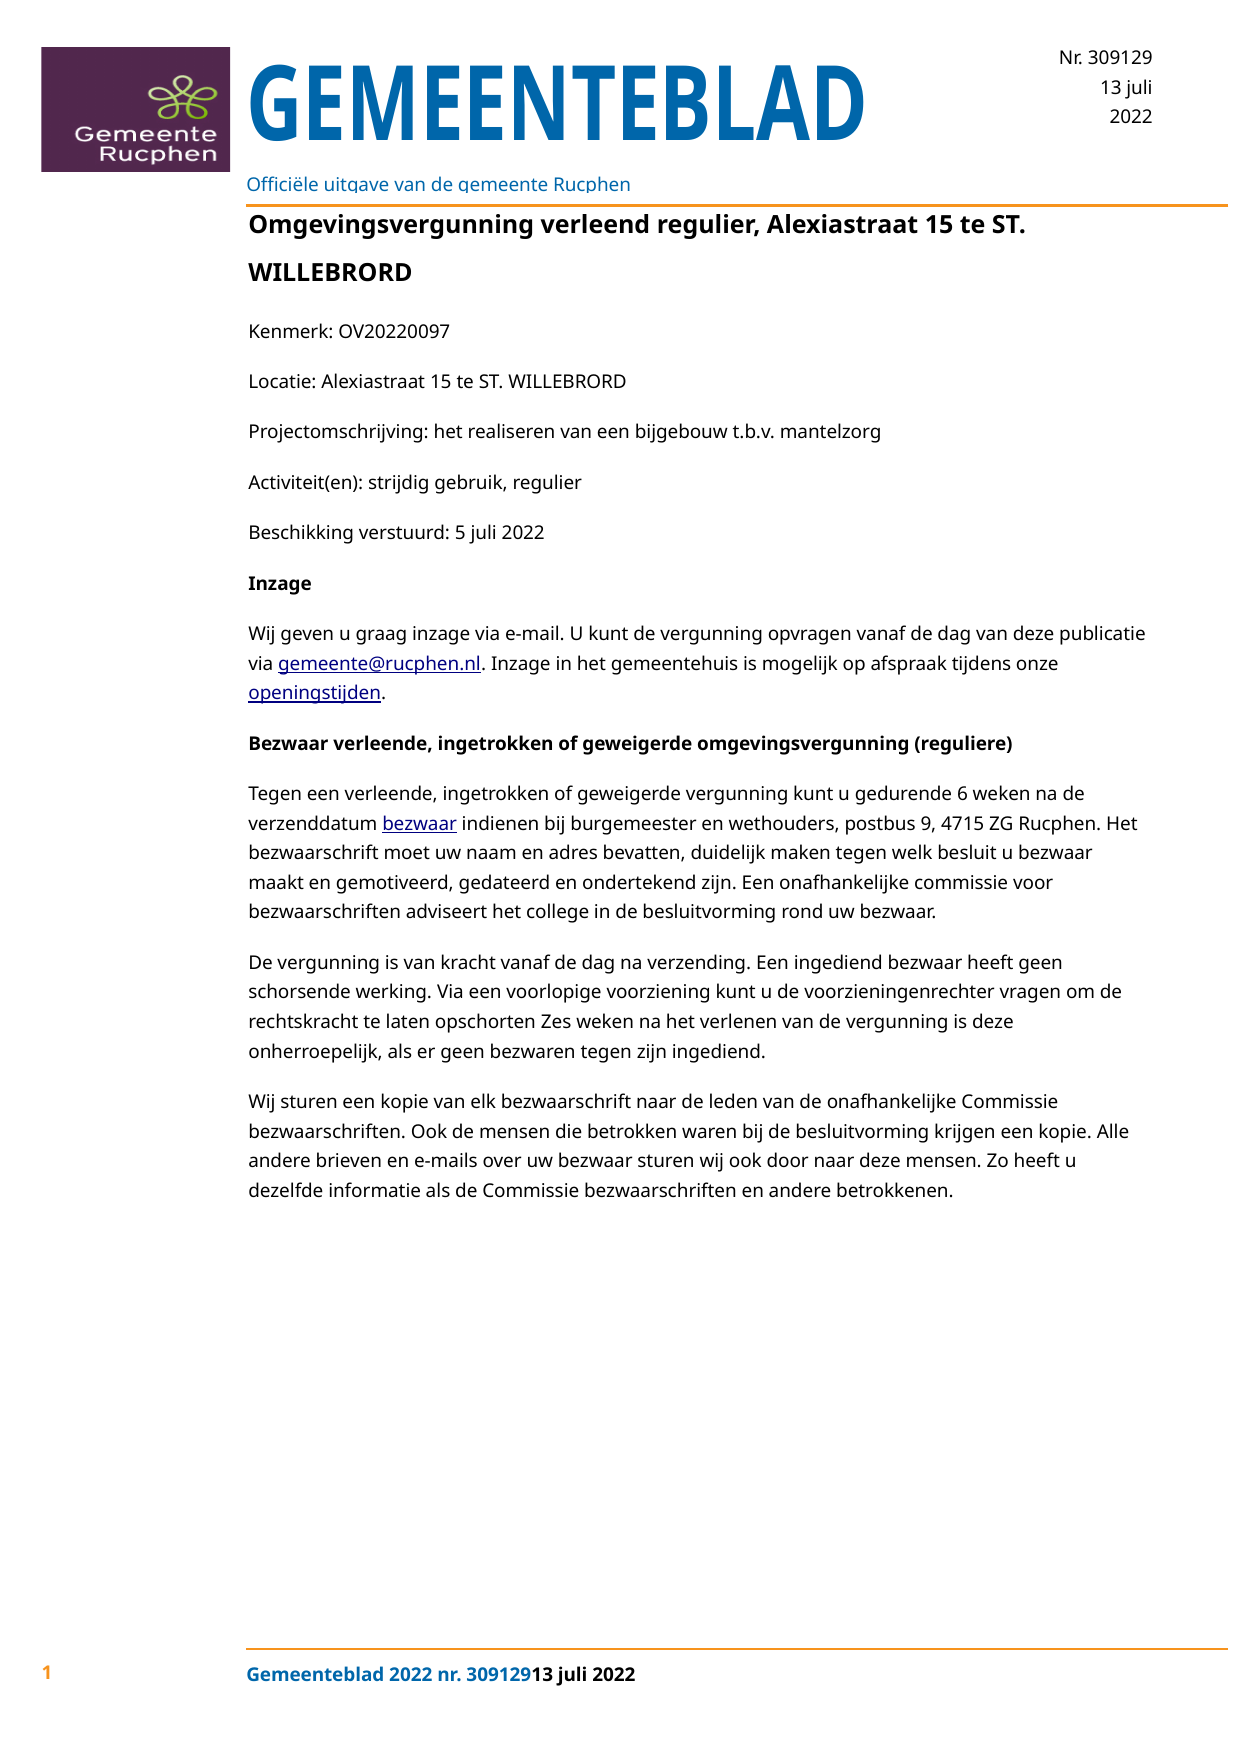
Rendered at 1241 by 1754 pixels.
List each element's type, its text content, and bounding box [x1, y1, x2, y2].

text Wij sturen een kopie van elk bezwaarschrift naar de leden van de onafhankelijke Commissie bezwaarschriften. Ook de mensen die betrokken waren bij de besluitvorming krijgen een kopie. Alle andere brieven en e-mails over uw bezwaar sturen wij ook door naar deze mensen. Zo heeft u dezelfde informatie als de Commissie bezwaarschriften en andere betrokkenen. [248, 1088, 1152, 1203]
text Activiteit(en): strijdig gebruik, regulier [248, 469, 1152, 495]
text De vergunning is van kracht vanaf de dag na verzending. Een ingediend bezwaar heeft geen schorsende werking. Via een voorlopige voorziening kunt u de voorzieningenrechter vragen om de rechtskracht te laten opschorten Zes weken na het verlenen van de vergunning is deze onherroepelijk, als er geen bezwaren tegen zijn ingediend. [248, 949, 1152, 1064]
text Locatie: Alexiastraat 15 te ST. WILLEBRORD [248, 368, 1152, 394]
text Omgevingsvergunning verleend regulier, Alexiastraat 15 te ST. WILLEBRORD [248, 207, 1152, 288]
text Wij geven u graag inzage via e-mail. U kunt de vergunning opvragen vanaf de dag van deze publicatie via gemeente@rucphen.nl. Inzage in het gemeentehuis is mogelijk op afspraak tijdens onze openingstijden. [248, 620, 1152, 705]
text Tegen een verleende, ingetrokken of geweigerde vergunning kunt u gedurende 6 weken na de verzenddatum bezwaar indienen bij burgemeester en wethouders, postbus 9, 4715 ZG Rucphen. Het bezwaarschrift moet uw naam en adres bevatten, duidelijk maken tegen welk besluit u bezwaar maakt en gemotiveerd, gedateerd en ondertekend zijn. Een onafhankelijke commissie voor bezwaarschriften adviseert het college in de besluitvorming rond uw bezwaar. [248, 780, 1152, 924]
text Beschikking verstuurd: 5 juli 2022 [248, 519, 1152, 545]
text Kenmerk: OV20220097 [248, 318, 1152, 344]
text Bezwaar verleende, ingetrokken of geweigerde omgevingsvergunning (reguliere) [248, 730, 1152, 756]
picture [41, 47, 231, 172]
text Projectomschrijving: het realiseren van een bijgebouw t.b.v. mantelzorg [248, 419, 1152, 444]
text Inzage [248, 570, 1152, 596]
